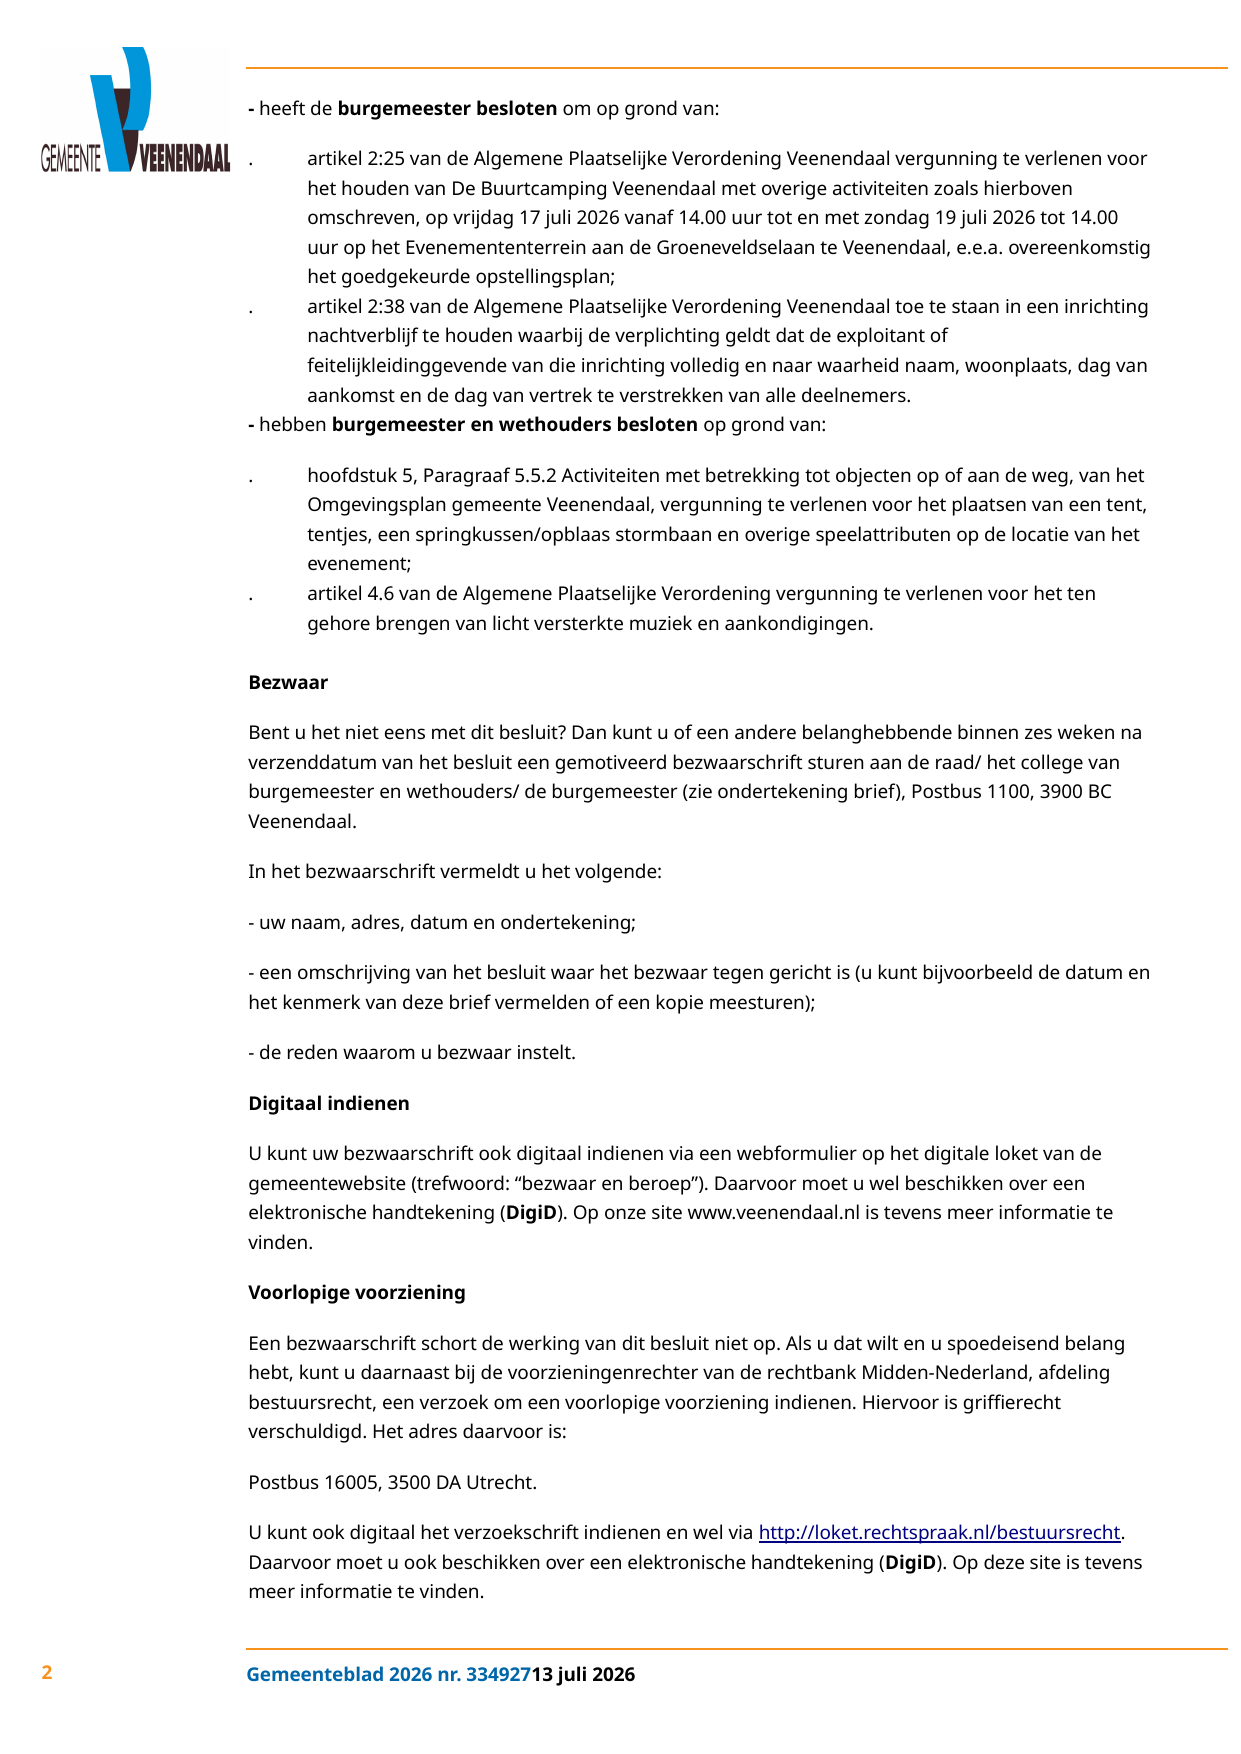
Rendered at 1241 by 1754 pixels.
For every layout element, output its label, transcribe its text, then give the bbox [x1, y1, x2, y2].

text Voorlopige voorziening [248, 1279, 1152, 1305]
list hoofdstuk 5, Paragraaf 5.5.2 Activiteiten met betrekking tot objecten op of aan de weg, van het Omgevingsplan gemeente Veenendaal, vergunning te verlenen voor het plaatsen van een tent, tentjes, een springkussen/opblaas stormbaan en overige speelattributen op de locatie van het evenement; [248, 462, 1152, 576]
list artikel 4.6 van de Algemene Plaatselijke Verordening vergunning te verlenen voor het ten gehore brengen van licht versterkte muziek en aankondigingen. [248, 580, 1152, 636]
text - uw naam, adres, datum en ondertekening; [248, 909, 1152, 935]
text - de reden waarom u bezwaar instelt. [248, 1039, 1152, 1065]
picture [41, 47, 130, 172]
text - een omschrijving van het besluit waar het bezwaar tegen gericht is (u kunt bijvoorbeeld de datum en het kenmerk van deze brief vermelden of een kopie meesturen); [248, 959, 1152, 1015]
text U kunt ook digitaal het verzoekschrift indienen en wel via http://loket.rechtspraak.nl/bestuursrecht. Daarvoor moet u ook beschikken over een elektronische handtekening (DigiD). Op deze site is tevens meer informatie te vinden. [248, 1519, 1152, 1604]
text U kunt uw bezwaarschrift ook digitaal indienen via een webformulier op het digitale loket van de gemeentewebsite (trefwoord: “bezwaar en beroep”). Daarvoor moet u wel beschikken over een elektronische handtekening (DigiD). Op onze site www.veenendaal.nl is tevens meer informatie te vinden. [248, 1140, 1152, 1255]
text Digitaal indienen [248, 1090, 1152, 1116]
text Postbus 16005, 3500 DA Utrecht. [248, 1469, 1152, 1495]
text - heeft de burgemeester besloten om op grond van: [248, 95, 1152, 121]
text In het bezwaarschrift vermeldt u het volgende: [248, 858, 1152, 884]
text Bezwaar [248, 669, 1152, 695]
list artikel 2:38 van de Algemene Plaatselijke Verordening Veenendaal toe te staan in een inrichting nachtverblijf te houden waarbij de verplichting geldt dat de exploitant of feitelijkleidinggevende van die inrichting volledig en naar waarheid naam, woonplaats, dag van aankomst en de dag van vertrek te verstrekken van alle deelnemers. [248, 293, 1152, 408]
list artikel 2:25 van de Algemene Plaatselijke Verordening Veenendaal vergunning te verlenen voor het houden van De Buurtcamping Veenendaal met overige activiteiten zoals hierboven omschreven, op vrijdag 17 juli 2026 vanaf 14.00 uur tot en met zondag 19 juli 2026 tot 14.00 uur op het Evenemententerrein aan de Groeneveldselaan te Veenendaal, e.e.a. overeenkomstig het goedgekeurde opstellingsplan; [248, 145, 1152, 289]
text Een bezwaarschrift schort de werking van dit besluit niet op. Als u dat wilt en u spoedeisend belang hebt, kunt u daarnaast bij de voorzieningenrechter van de rechtbank Midden-Nederland, afdeling bestuursrecht, een verzoek om een voorlopige voorziening indienen. Hiervoor is griffierecht verschuldigd. Het adres daarvoor is: [248, 1330, 1152, 1444]
text - hebben burgemeester en wethouders besloten op grond van: [248, 411, 1152, 437]
picture [123, 47, 231, 172]
text Bent u het niet eens met dit besluit? Dan kunt u of een andere belanghebbende binnen zes weken na verzenddatum van het besluit een gemotiveerd bezwaarschrift sturen aan de raad/ het college van burgemeester en wethouders/ de burgemeester (zie ondertekening brief), Postbus 1100, 3900 BC Veenendaal. [248, 719, 1152, 834]
